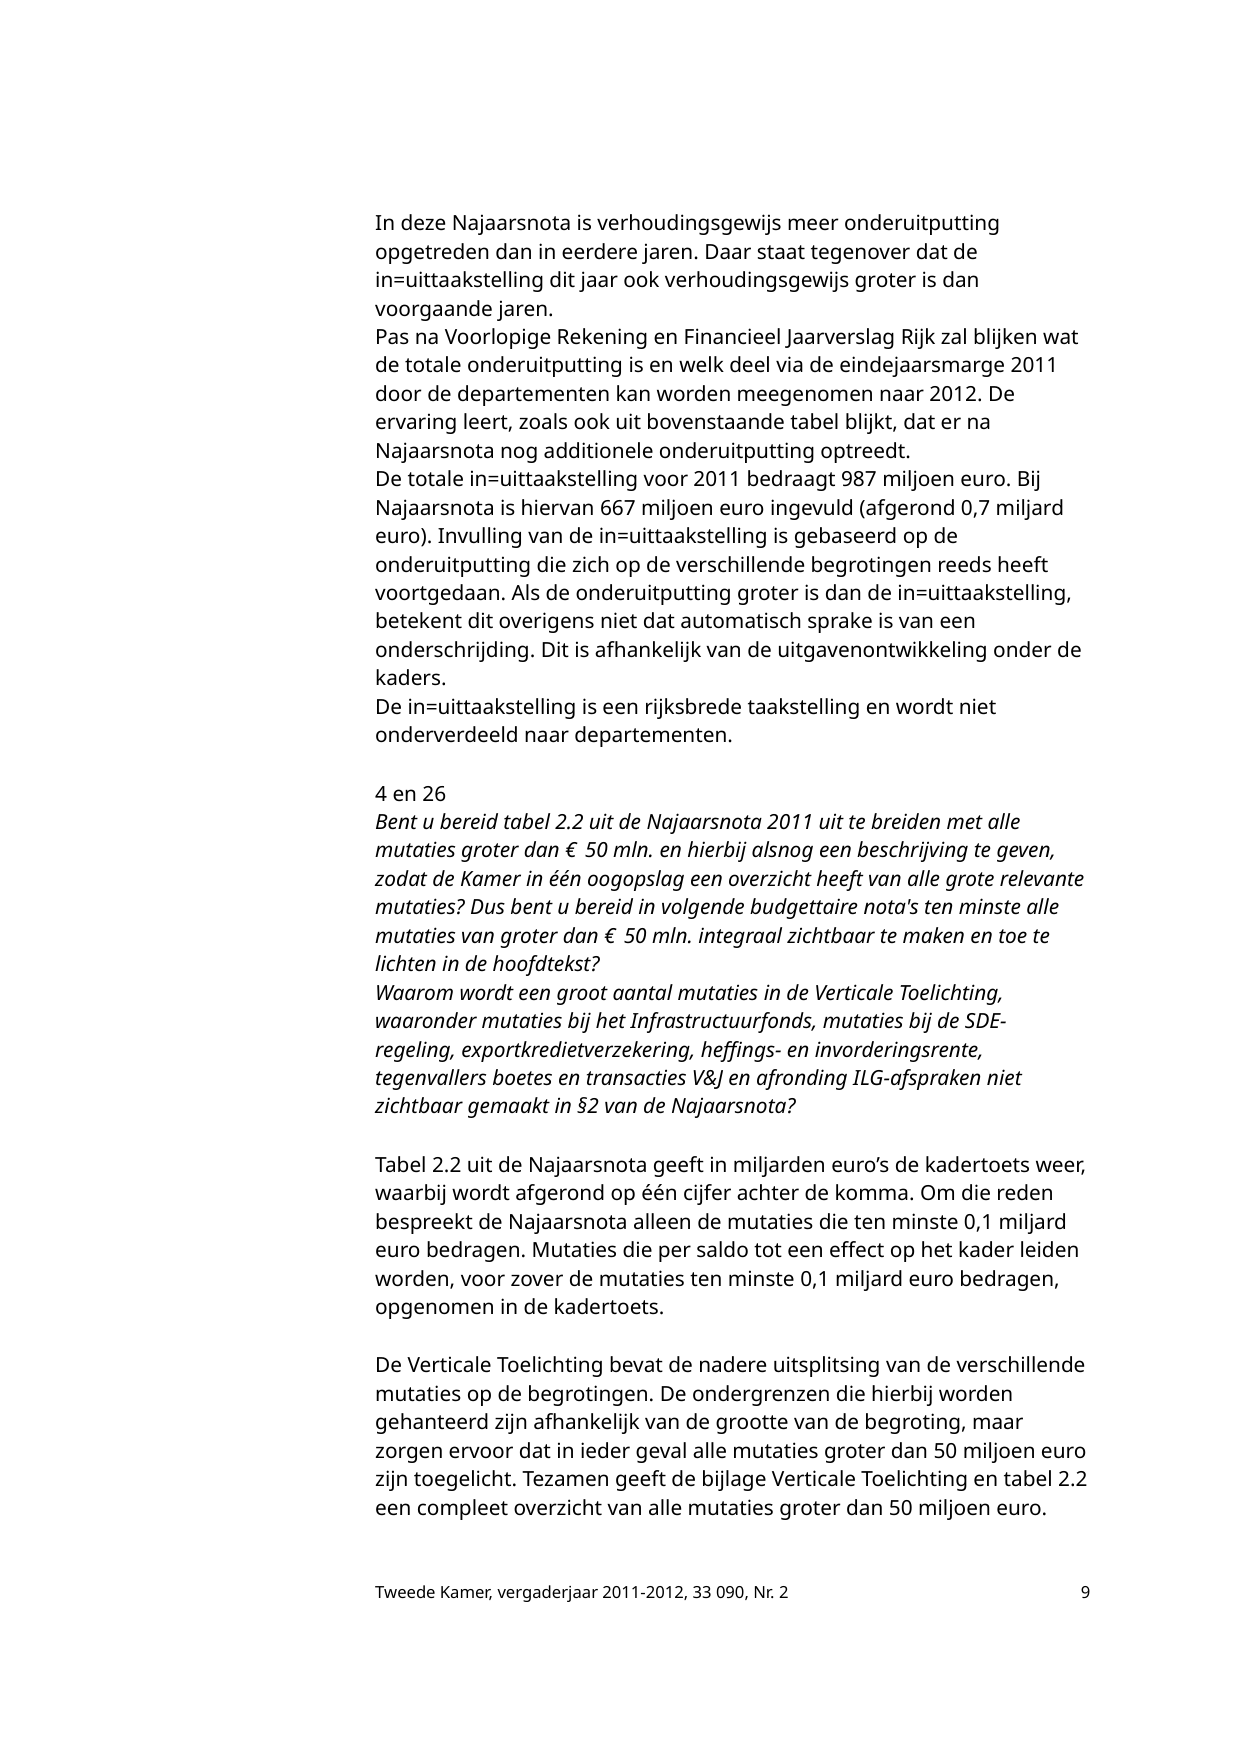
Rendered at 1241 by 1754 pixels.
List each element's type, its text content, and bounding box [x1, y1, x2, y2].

text Waarom wordt een groot aantal mutaties in de Verticale Toelichting, waaronder mutaties bij het Infrastructuurfonds, mutaties bij de SDE-regeling, exportkredietverzekering, heffings- en invorderingsrente, tegenvallers boetes en transacties V&J en afronding ILG-afspraken niet zichtbaar gemaakt in §2 van de Najaarsnota? [375, 978, 1090, 1120]
text Pas na Voorlopige Rekening en Financieel Jaarverslag Rijk zal blijken wat de totale onderuitputting is en welk deel via de eindejaarsmarge 2011 door de departementen kan worden meegenomen naar 2012. De ervaring leert, zoals ook uit bovenstaande tabel blijkt, dat er na Najaarsnota nog additionele onderuitputting optreedt. [375, 322, 1090, 464]
text 4 en 26 [375, 779, 1090, 807]
text De Verticale Toelichting bevat de nadere uitsplitsing van de verschillende mutaties op de begrotingen. De ondergrenzen die hierbij worden gehanteerd zijn afhankelijk van de grootte van de begroting, maar zorgen ervoor dat in ieder geval alle mutaties groter dan 50 miljoen euro zijn toegelicht. Tezamen geeft de bijlage Verticale Toelichting en tabel 2.2 een compleet overzicht van alle mutaties groter dan 50 miljoen euro. [375, 1351, 1090, 1521]
text De in=uittaakstelling is een rijksbrede taakstelling en wordt niet onderverdeeld naar departementen. [375, 692, 1090, 749]
text In deze Najaarsnota is verhoudingsgewijs meer onderuitputting opgetreden dan in eerdere jaren. Daar staat tegenover dat de in=uittaakstelling dit jaar ook verhoudingsgewijs groter is dan voorgaande jaren. [375, 208, 1090, 322]
text Tabel 2.2 uit de Najaarsnota geeft in miljarden euro’s de kadertoets weer, waarbij wordt afgerond op één cijfer achter de komma. Om die reden bespreekt de Najaarsnota alleen de mutaties die ten minste 0,1 miljard euro bedragen. Mutaties die per saldo tot een effect op het kader leiden worden, voor zover de mutaties ten minste 0,1 miljard euro bedragen, opgenomen in de kadertoets. [375, 1150, 1090, 1321]
text De totale in=uittaakstelling voor 2011 bedraagt 987 miljoen euro. Bij Najaarsnota is hiervan 667 miljoen euro ingevuld (afgerond 0,7 miljard euro). Invulling van de in=uittaakstelling is gebaseerd op de onderuitputting die zich op de verschillende begrotingen reeds heeft voortgedaan. Als de onderuitputting groter is dan de in=uittaakstelling, betekent dit overigens niet dat automatisch sprake is van een onderschrijding. Dit is afhankelijk van de uitgavenontwikkeling onder de kaders. [375, 464, 1090, 692]
text Bent u bereid tabel 2.2 uit de Najaarsnota 2011 uit te breiden met alle mutaties groter dan € 50 mln. en hierbij alsnog een beschrijving te geven, zodat de Kamer in één oogopslag een overzicht heeft van alle grote relevante mutaties? Dus bent u bereid in volgende budgettaire nota's ten minste alle mutaties van groter dan € 50 mln. integraal zichtbaar te maken en toe te lichten in de hoofdtekst? [375, 807, 1090, 978]
